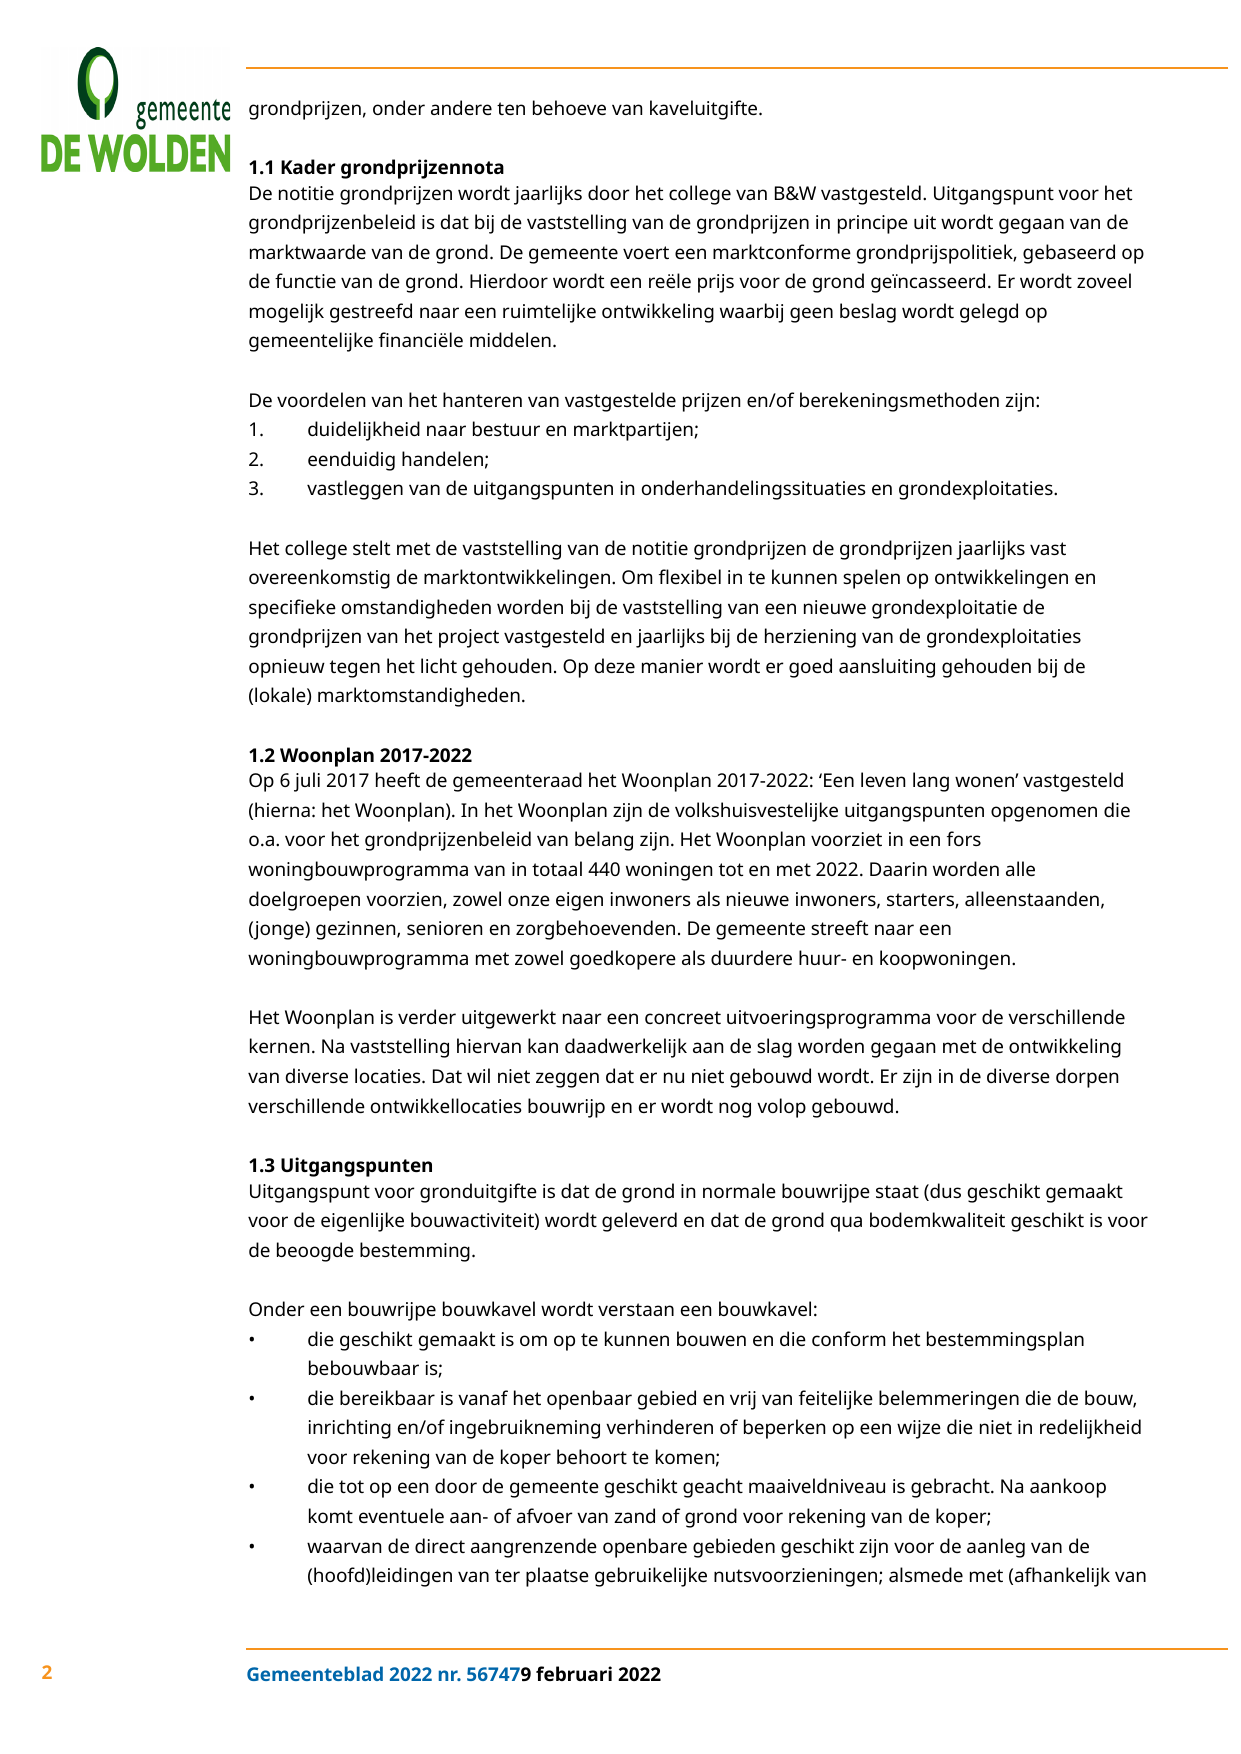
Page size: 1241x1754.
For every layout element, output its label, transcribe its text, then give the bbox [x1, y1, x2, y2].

text Op 6 juli 2017 heeft de gemeenteraad het Woonplan 2017-2022: ‘Een leven lang wonen’ vastgesteld (hierna: het Woonplan). In het Woonplan zijn de volkshuisvestelijke uitgangspunten opgenomen die o.a. voor het grondprijzenbeleid van belang zijn. Het Woonplan voorziet in een fors woningbouwprogramma van in totaal 440 woningen tot en met 2022. Daarin worden alle doelgroepen voorzien, zowel onze eigen inwoners als nieuwe inwoners, starters, alleenstaanden, (jonge) gezinnen, senioren en zorgbehoevenden. De gemeente streeft naar een woningbouwprogramma met zowel goedkopere als duurdere huur- en koopwoningen. [248, 767, 1152, 971]
list die geschikt gemaakt is om op te kunnen bouwen en die conform het bestemmingsplan bebouwbaar is; [248, 1326, 1152, 1381]
text Het Woonplan is verder uitgewerkt naar een concreet uitvoeringsprogramma voor de verschillende kernen. Na vaststelling hiervan kan daadwerkelijk aan de slag worden gegaan met de ontwikkeling van diverse locaties. Dat wil niet zeggen dat er nu niet gebouwd wordt. Er zijn in de diverse dorpen verschillende ontwikkellocaties bouwrijp en er wordt nog volop gebouwd. [248, 1004, 1152, 1119]
list die tot op een door de gemeente geschikt geacht maaiveldniveau is gebracht. Na aankoop komt eventuele aan- of afvoer van zand of grond voor rekening van de koper; [248, 1474, 1152, 1529]
text Onder een bouwrijpe bouwkavel wordt verstaan een bouwkavel: [248, 1296, 1152, 1322]
list duidelijkheid naar bestuur en marktpartijen; [248, 416, 1152, 442]
text grondprijzen, onder andere ten behoeve van kaveluitgifte. [248, 95, 1152, 121]
text 1.2 Woonplan 2017-2022 [248, 742, 1152, 767]
list vastleggen van de uitgangspunten in onderhandelingssituaties en grondexploitaties. [248, 476, 1152, 501]
text De notitie grondprijzen wordt jaarlijks door het college van B&W vastgesteld. Uitgangspunt voor het grondprijzenbeleid is dat bij de vaststelling van de grondprijzen in principe uit wordt gegaan van de marktwaarde van de grond. De gemeente voert een marktconforme grondprijspolitiek, gebaseerd op de functie van de grond. Hierdoor wordt een reële prijs voor de grond geïncasseerd. Er wordt zoveel mogelijk gestreefd naar een ruimtelijke ontwikkeling waarbij geen beslag wordt gelegd op gemeentelijke financiële middelen. [248, 180, 1152, 353]
text Uitgangspunt voor gronduitgifte is dat de grond in normale bouwrijpe staat (dus geschikt gemaakt voor de eigenlijke bouwactiviteit) wordt geleverd en dat de grond qua bodemkwaliteit geschikt is voor de beoogde bestemming. [248, 1178, 1152, 1263]
text De voordelen van het hanteren van vastgestelde prijzen en/of berekeningsmethoden zijn: [248, 387, 1152, 412]
text 1.1 Kader grondprijzennota [248, 154, 1152, 180]
list die bereikbaar is vanaf het openbaar gebied en vrij van feitelijke belemmeringen die de bouw, inrichting en/of ingebruikneming verhinderen of beperken op een wijze die niet in redelijkheid voor rekening van de koper behoort te komen; [248, 1385, 1152, 1470]
picture [41, 47, 231, 172]
list eenduidig handelen; [248, 446, 1152, 472]
list waarvan de direct aangrenzende openbare gebieden geschikt zijn voor de aanleg van de (hoofd)leidingen van ter plaatse gebruikelijke nutsvoorzieningen; alsmede met (afhankelijk van [248, 1533, 1152, 1588]
text Het college stelt met de vaststelling van de notitie grondprijzen de grondprijzen jaarlijks vast overeenkomstig de marktontwikkelingen. Om flexibel in te kunnen spelen op ontwikkelingen en specifieke omstandigheden worden bij de vaststelling van een nieuwe grondexploitatie de grondprijzen van het project vastgesteld en jaarlijks bij de herziening van de grondexploitaties opnieuw tegen het licht gehouden. Op deze manier wordt er goed aansluiting gehouden bij de (lokale) marktomstandigheden. [248, 535, 1152, 708]
text 1.3 Uitgangspunten [248, 1152, 1152, 1178]
